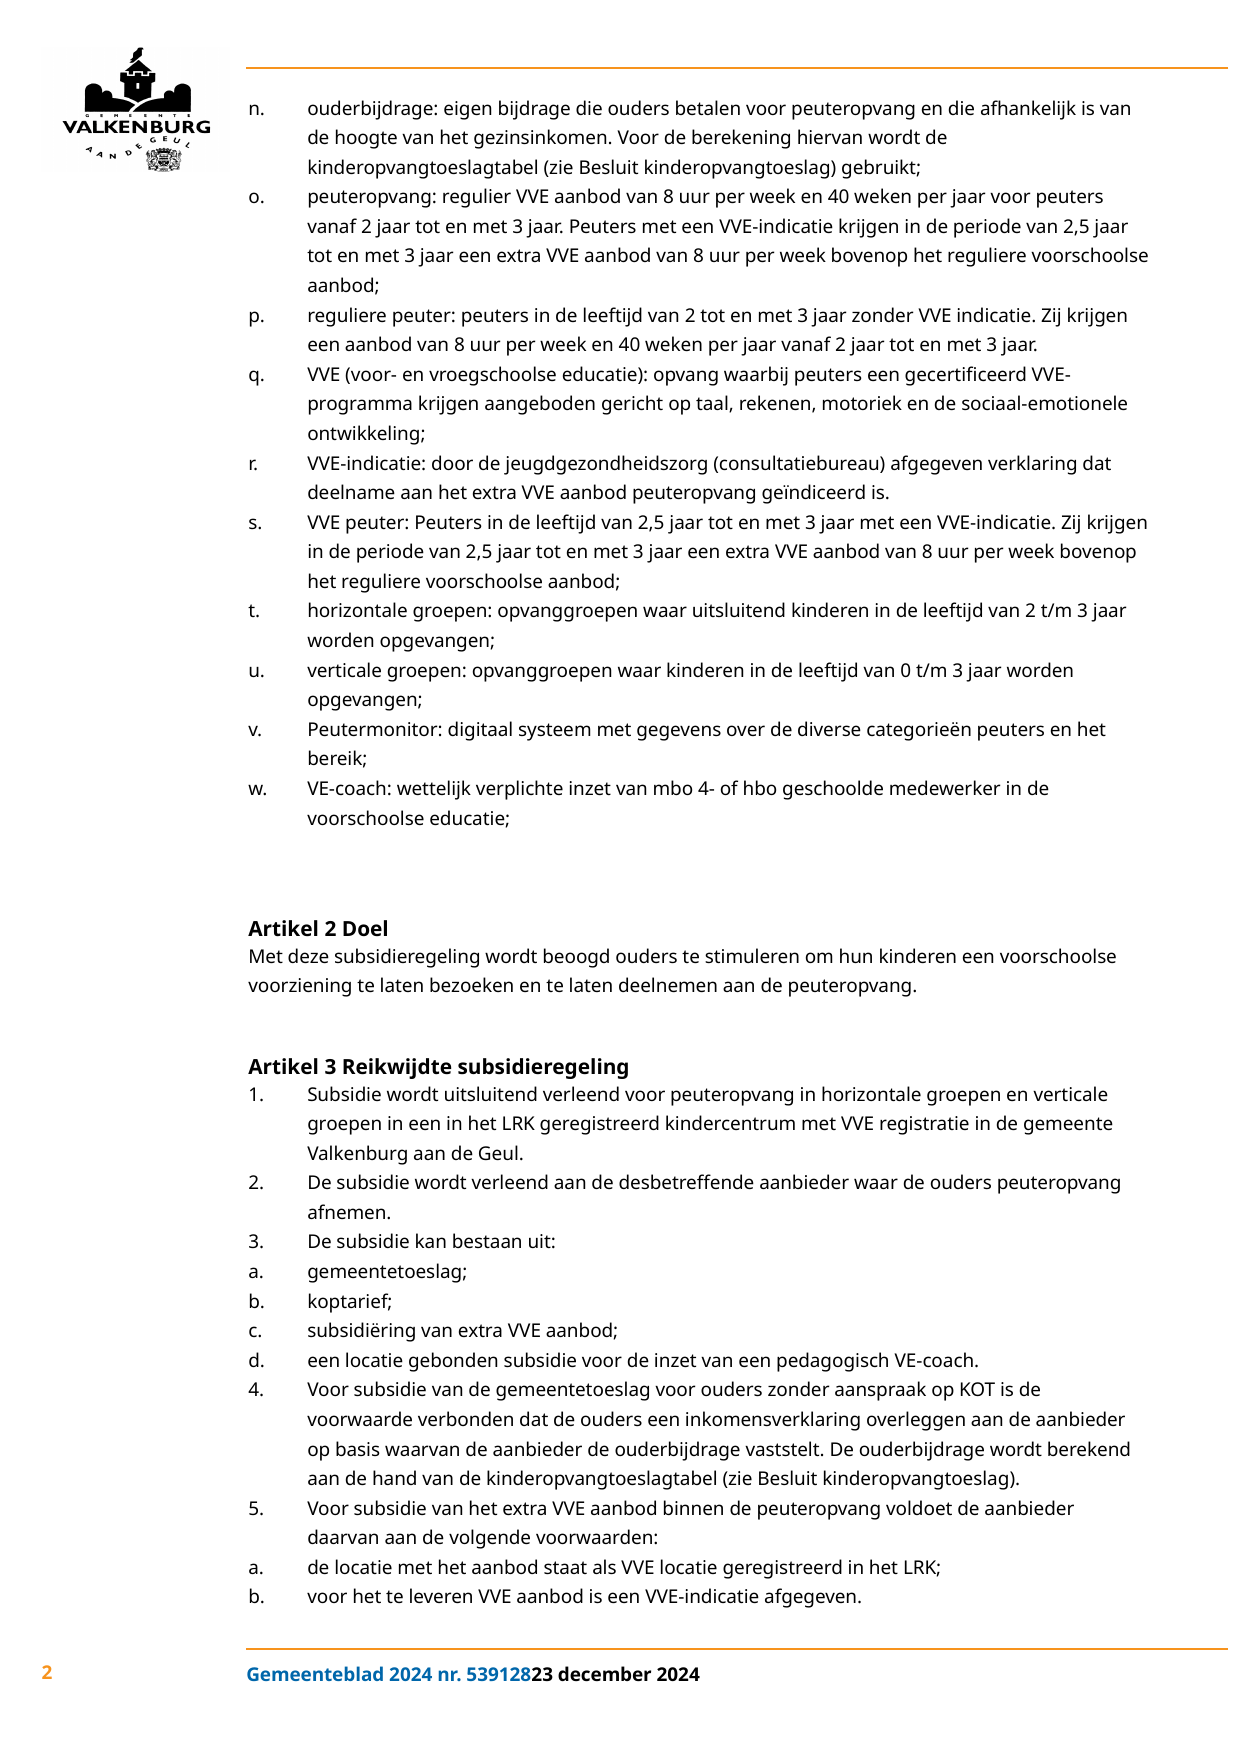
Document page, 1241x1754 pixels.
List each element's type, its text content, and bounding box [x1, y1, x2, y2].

list ouderbijdrage: eigen bijdrage die ouders betalen voor peuteropvang en die afhankelijk is van de hoogte van het gezinsinkomen. Voor de berekening hiervan wordt de kinderopvangtoeslagtabel (zie Besluit kinderopvangtoeslag) gebruikt; [248, 95, 1152, 180]
list Voor subsidie van de gemeentetoeslag voor ouders zonder aanspraak op KOT is de voorwaarde verbonden dat de ouders een inkomensverklaring overleggen aan de aanbieder op basis waarvan de aanbieder de ouderbijdrage vaststelt. De ouderbijdrage wordt berekend aan de hand van de kinderopvangtoeslagtabel (zie Besluit kinderopvangtoeslag). [248, 1377, 1152, 1491]
text Met deze subsidieregeling wordt beoogd ouders te stimuleren om hun kinderen een voorschoolse voorziening te laten bezoeken en te laten deelnemen aan de peuteropvang. [248, 943, 1152, 998]
list VVE-indicatie: door de jeugdgezondheidszorg (consultatiebureau) afgegeven verklaring dat deelname aan het extra VVE aanbod peuteropvang geïndiceerd is. [248, 450, 1152, 505]
list een locatie gebonden subsidie voor de inzet van een pedagogisch VE-coach. [248, 1347, 1152, 1373]
list De subsidie kan bestaan uit: [248, 1229, 1152, 1254]
list Peutermonitor: digitaal systeem met gegevens over de diverse categorieën peuters en het bereik; [248, 716, 1152, 771]
list horizontale groepen: opvanggroepen waar uitsluitend kinderen in de leeftijd van 2 t/m 3 jaar worden opgevangen; [248, 598, 1152, 653]
text Artikel 2 Doel [248, 914, 1152, 943]
list voor het te leveren VVE aanbod is een VVE-indicatie afgegeven. [248, 1584, 1152, 1609]
list subsidiëring van extra VVE aanbod; [248, 1317, 1152, 1343]
list peuteropvang: regulier VVE aanbod van 8 uur per week en 40 weken per jaar voor peuters vanaf 2 jaar tot en met 3 jaar. Peuters met een VVE-indicatie krijgen in de periode van 2,5 jaar tot en met 3 jaar een extra VVE aanbod van 8 uur per week bovenop het reguliere voorschoolse aanbod; [248, 183, 1152, 298]
list De subsidie wordt verleend aan de desbetreffende aanbieder waar de ouders peuteropvang afnemen. [248, 1169, 1152, 1225]
list VVE (voor- en vroegschoolse educatie): opvang waarbij peuters een gecertificeerd VVE-programma krijgen aangeboden gericht op taal, rekenen, motoriek en de sociaal-emotionele ontwikkeling; [248, 361, 1152, 446]
list Subsidie wordt uitsluitend verleend voor peuteropvang in horizontale groepen en verticale groepen in een in het LRK geregistreerd kindercentrum met VVE registratie in de gemeente Valkenburg aan de Geul. [248, 1081, 1152, 1166]
list VVE peuter: Peuters in de leeftijd van 2,5 jaar tot en met 3 jaar met een VVE-indicatie. Zij krijgen in de periode van 2,5 jaar tot en met 3 jaar een extra VVE aanbod van 8 uur per week bovenop het reguliere voorschoolse aanbod; [248, 509, 1152, 594]
text Artikel 3 Reikwijdte subsidieregeling [248, 1052, 1152, 1081]
list gemeentetoeslag; [248, 1258, 1152, 1284]
picture [41, 47, 231, 172]
list de locatie met het aanbod staat als VVE locatie geregistreerd in het LRK; [248, 1554, 1152, 1580]
list reguliere peuter: peuters in de leeftijd van 2 tot en met 3 jaar zonder VVE indicatie. Zij krijgen een aanbod van 8 uur per week en 40 weken per jaar vanaf 2 jaar tot en met 3 jaar. [248, 302, 1152, 357]
list VE-coach: wettelijk verplichte inzet van mbo 4- of hbo geschoolde medewerker in de voorschoolse educatie; [248, 775, 1152, 831]
list Voor subsidie van het extra VVE aanbod binnen de peuteropvang voldoet de aanbieder daarvan aan de volgende voorwaarden: [248, 1495, 1152, 1550]
list verticale groepen: opvanggroepen waar kinderen in de leeftijd van 0 t/m 3 jaar worden opgevangen; [248, 657, 1152, 712]
list koptarief; [248, 1288, 1152, 1314]
